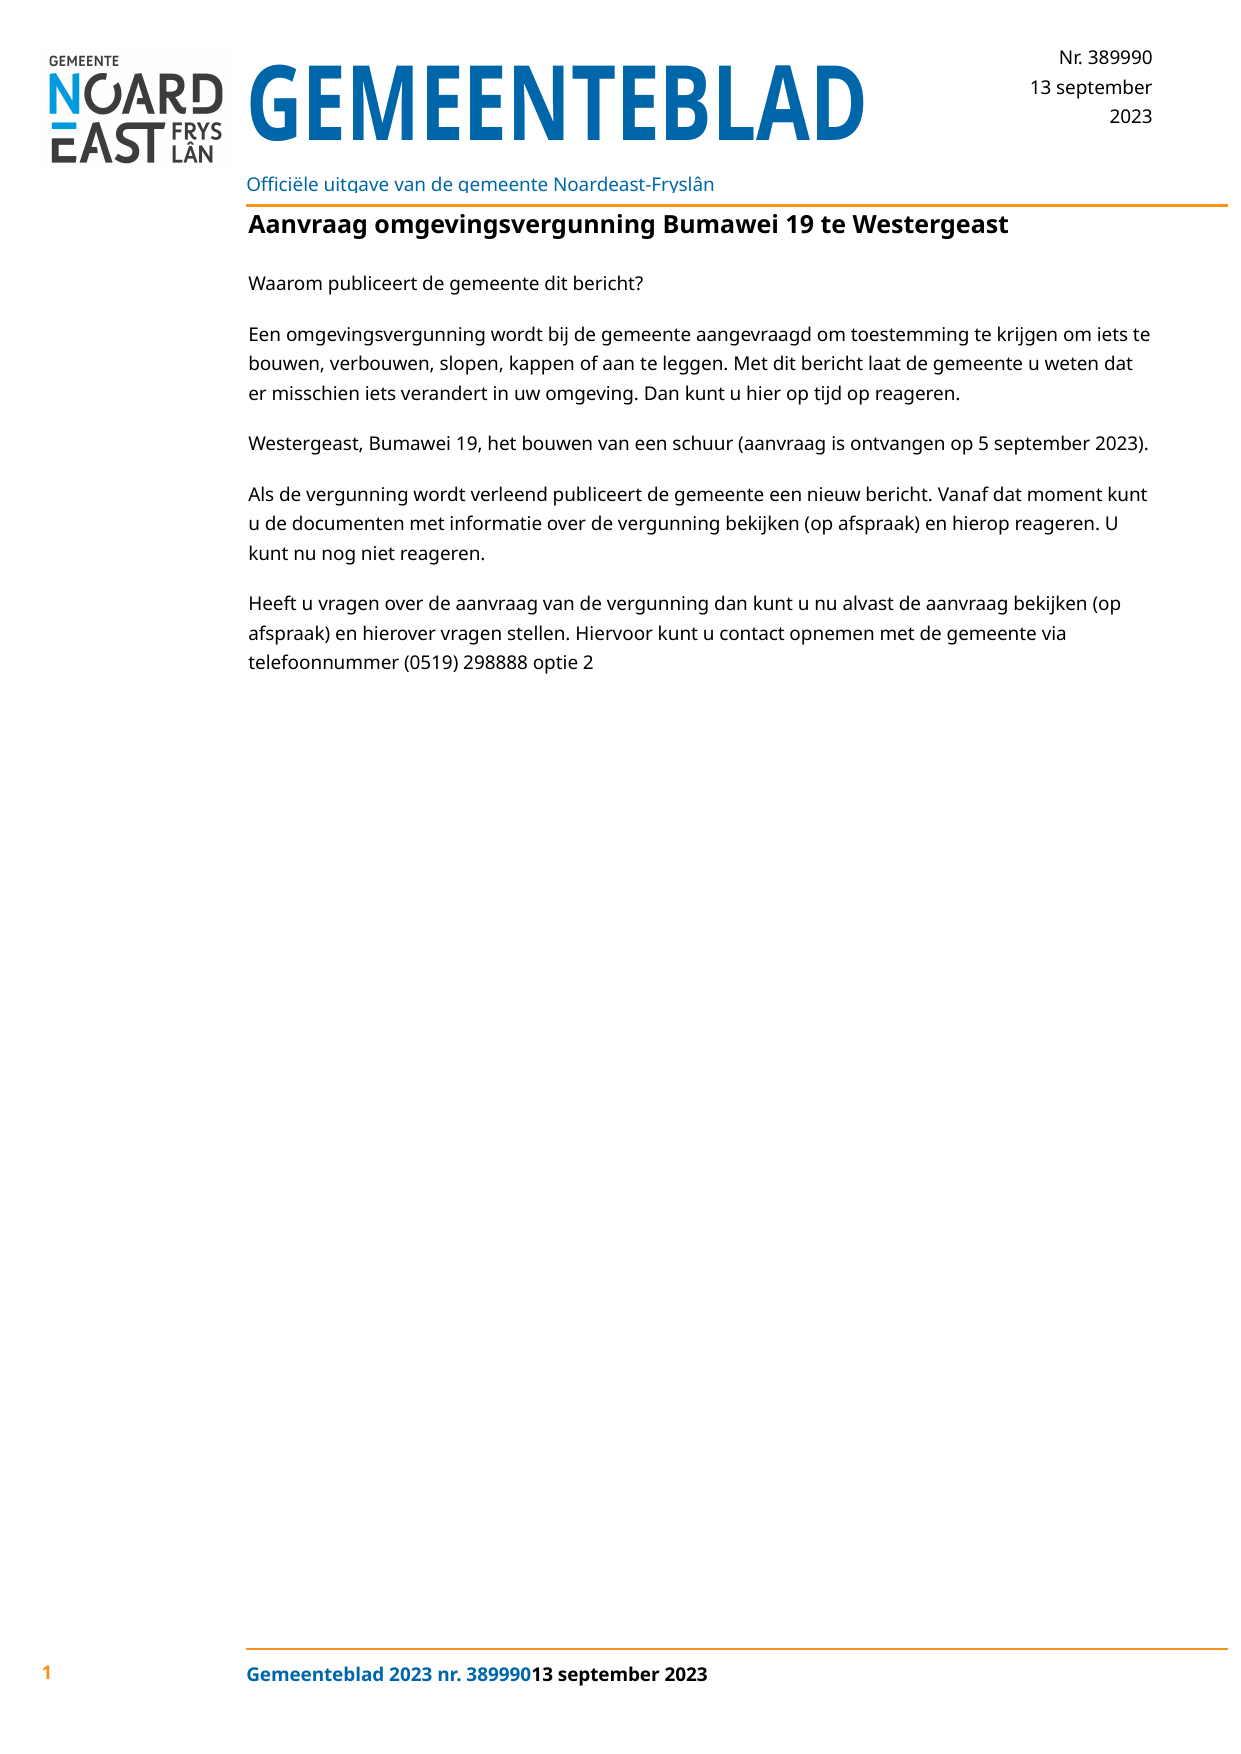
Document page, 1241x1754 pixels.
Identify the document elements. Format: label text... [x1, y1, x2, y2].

text Westergeast, Bumawei 19, het bouwen van een schuur (aanvraag is ontvangen op 5 september 2023). [248, 430, 1152, 456]
text Waarom publiceert de gemeente dit bericht? [248, 270, 1152, 296]
text Als de vergunning wordt verleend publiceert de gemeente een nieuw bericht. Vanaf dat moment kunt u de documenten met informatie over de vergunning bekijken (op afspraak) en hierop reageren. U kunt nu nog niet reageren. [248, 481, 1152, 566]
picture [41, 47, 231, 172]
text Een omgevingsvergunning wordt bij de gemeente aangevraagd om toestemming te krijgen om iets te bouwen, verbouwen, slopen, kappen of aan te leggen. Met dit bericht laat de gemeente u weten dat er misschien iets verandert in uw omgeving. Dan kunt u hier op tijd op reageren. [248, 321, 1152, 406]
text Aanvraag omgevingsvergunning Bumawei 19 te Westergeast [248, 207, 1152, 241]
text Heeft u vragen over de aanvraag van de vergunning dan kunt u nu alvast de aanvraag bekijken (op afspraak) en hierover vragen stellen. Hiervoor kunt u contact opnemen met de gemeente via telefoonnummer (0519) 298888 optie 2 [248, 590, 1152, 675]
